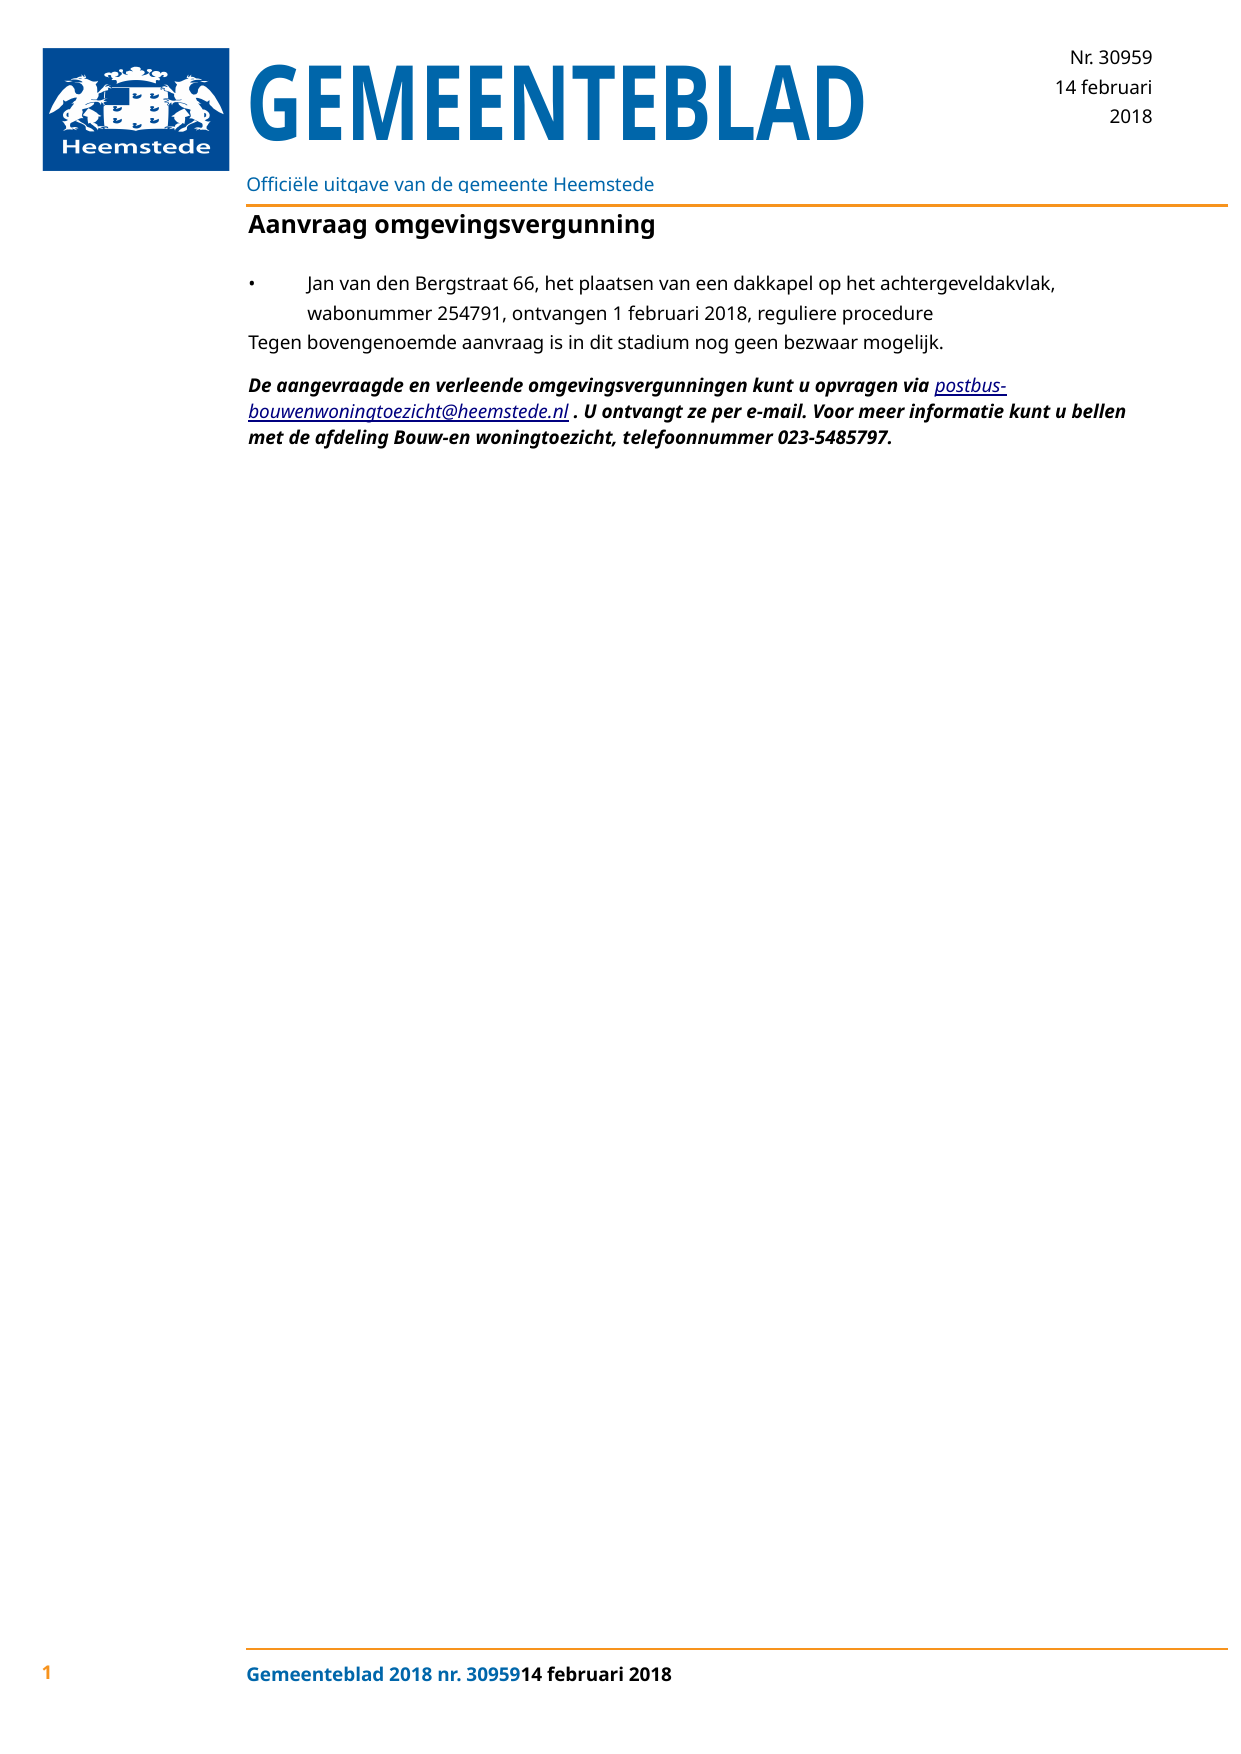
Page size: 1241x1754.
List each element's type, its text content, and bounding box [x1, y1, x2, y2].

picture [41, 47, 231, 172]
list Jan van den Bergstraat 66, het plaatsen van een dakkapel op het achtergeveldakvlak, wabonummer 254791, ontvangen 1 februari 2018, reguliere procedure [248, 270, 1152, 326]
text Aanvraag omgevingsvergunning [248, 207, 1152, 241]
text Tegen bovengenoemde aanvraag is in dit stadium nog geen bezwaar mogelijk. [248, 329, 1152, 355]
text De aangevraagde en verleende omgevingsvergunningen kunt u opvragen via postbus-bouwenwoningtoezicht@heemstede.nl . U ontvangt ze per e-mail. Voor meer informatie kunt u bellen met de afdeling Bouw-en woningtoezicht, telefoonnummer 023-5485797. [248, 373, 1152, 450]
